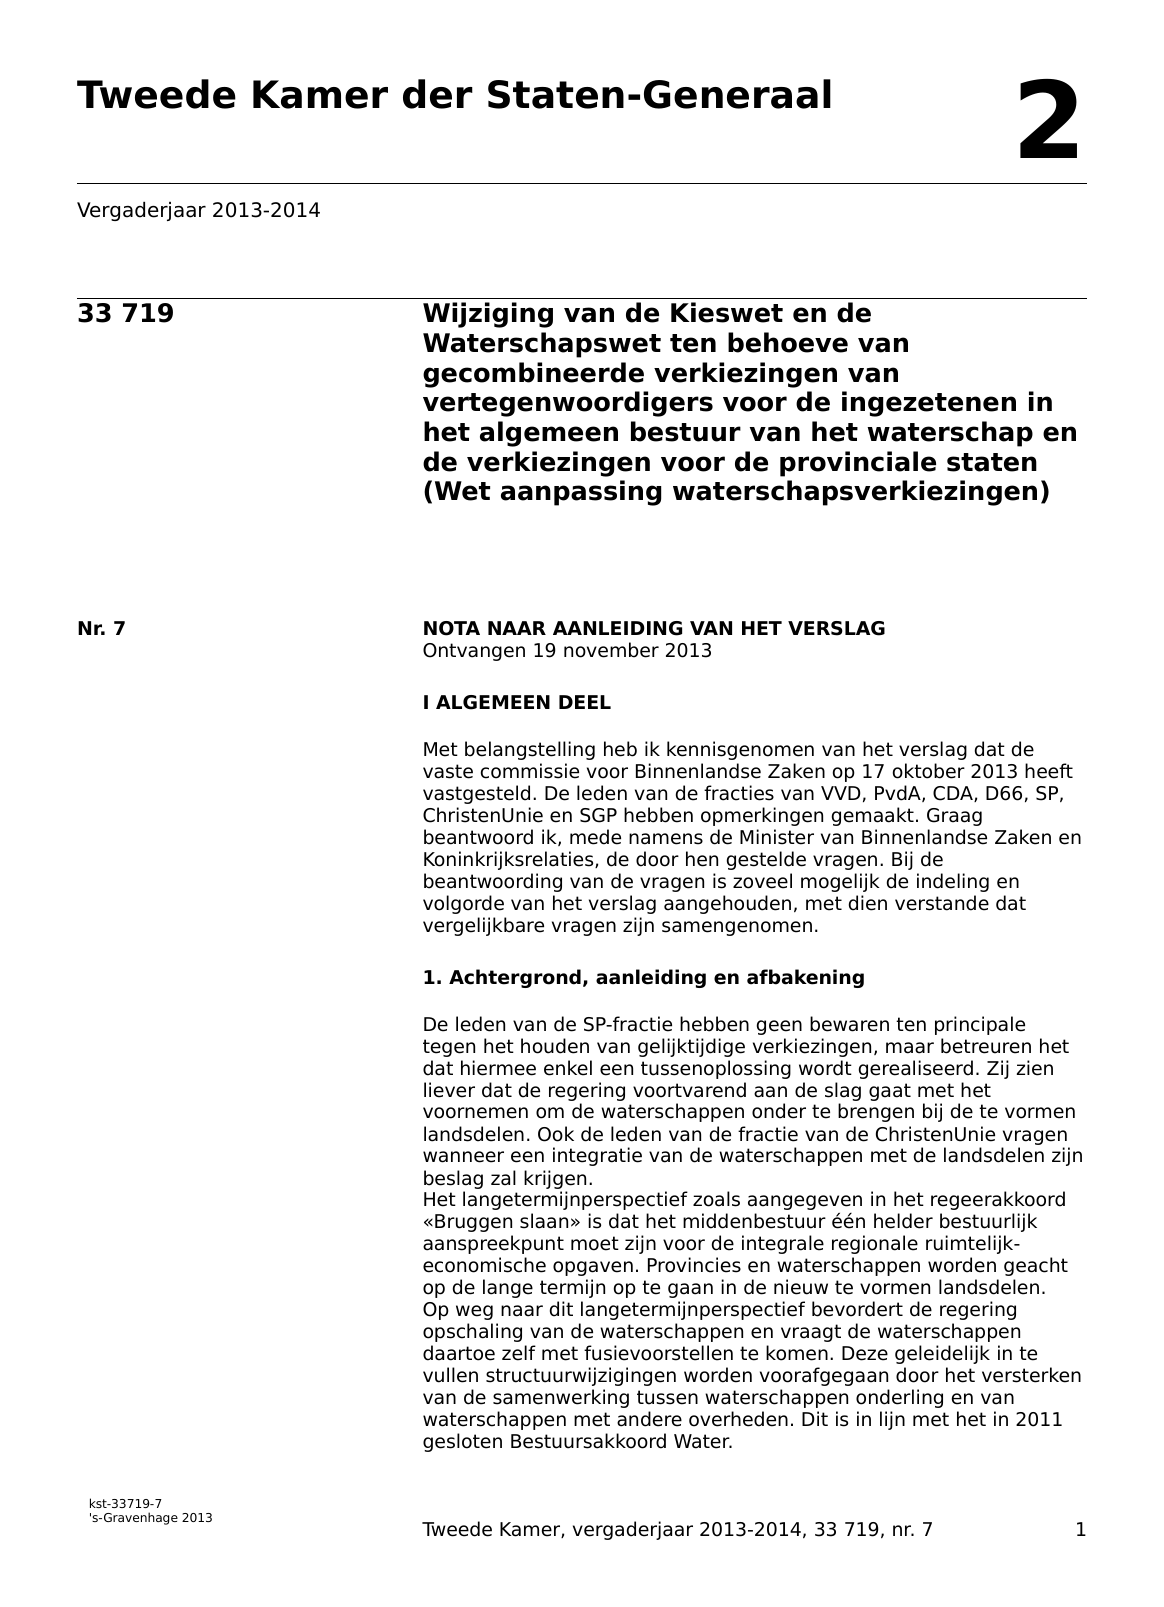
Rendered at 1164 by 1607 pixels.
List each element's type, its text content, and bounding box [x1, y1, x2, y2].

table_header Tweede Kamer der Staten-Generaal [77, 59, 886, 183]
text Op weg naar dit langetermijnperspectief bevordert de regering opschaling van de waterschappen en vraagt de waterschappen daartoe zelf met fusievoorstellen te komen. Deze geleidelijk in te vullen structuurwijzigingen worden voorafgegaan door het versterken van de samenwerking tussen waterschappen onderling en van waterschappen met andere overheden. Dit is in lijn met het in 2011 gesloten Bestuursakkoord Water. [422, 1299, 1087, 1453]
text Met belangstelling heb ik kennisgenomen van het verslag dat de vaste commissie voor Binnenlandse Zaken op 17 oktober 2013 heeft vastgesteld. De leden van de fracties van VVD, PvdA, CDA, D66, SP, ChristenUnie en SGP hebben opmerkingen gemaakt. Graag beantwoord ik, mede namens de Minister van Binnenlandse Zaken en Koninkrijksrelaties, de door hen gestelde vragen. Bij de beantwoording van de vragen is zoveel mogelijk de indeling en volgorde van het verslag aangehouden, met dien verstande dat vergelijkbare vragen zijn samengenomen. [422, 739, 1087, 937]
subtitle 1. Achtergrond, aanleiding en afbakening [422, 967, 1087, 988]
table_cell Vergaderjaar 2013-2014 [77, 184, 1087, 298]
subtitle Nr. 7 NOTA NAAR AANLEIDING VAN HET VERSLAG [77, 618, 1087, 640]
table_header 2 [886, 59, 1087, 183]
text kst-33719-7 [88, 1497, 323, 1511]
text Het langetermijnperspectief zoals aangegeven in het regeerakkoord «Bruggen slaan» is dat het middenbestuur één helder bestuurlijk aanspreekpunt moet zijn voor de integrale regionale ruimtelijk-economische opgaven. Provincies en waterschappen worden geacht op de lange termijn op te gaan in de nieuw te vormen landsdelen. [422, 1189, 1087, 1299]
text Ontvangen 19 november 2013 [422, 640, 1087, 662]
subtitle 33 719 Wijziging van de Kieswet en de Waterschapswet ten behoeve van gecombineerde verkiezingen van vertegenwoordigers voor de ingezetenen in het algemeen bestuur van het waterschap en de verkiezingen voor de provinciale staten (Wet aanpassing waterschapsverkiezingen) [77, 299, 1087, 507]
text 's-Gravenhage 2013 [88, 1511, 323, 1525]
text De leden van de SP-fractie hebben geen bewaren ten principale tegen het houden van gelijktijdige verkiezingen, maar betreuren het dat hiermee enkel een tussenoplossing wordt gerealiseerd. Zij zien liever dat de regering voortvarend aan de slag gaat met het voornemen om de waterschappen onder te brengen bij de te vormen landsdelen. Ook de leden van de fractie van de ChristenUnie vragen wanneer een integratie van de waterschappen met de landsdelen zijn beslag zal krijgen. [422, 1013, 1087, 1189]
subtitle I ALGEMEEN DEEL [422, 692, 1087, 714]
